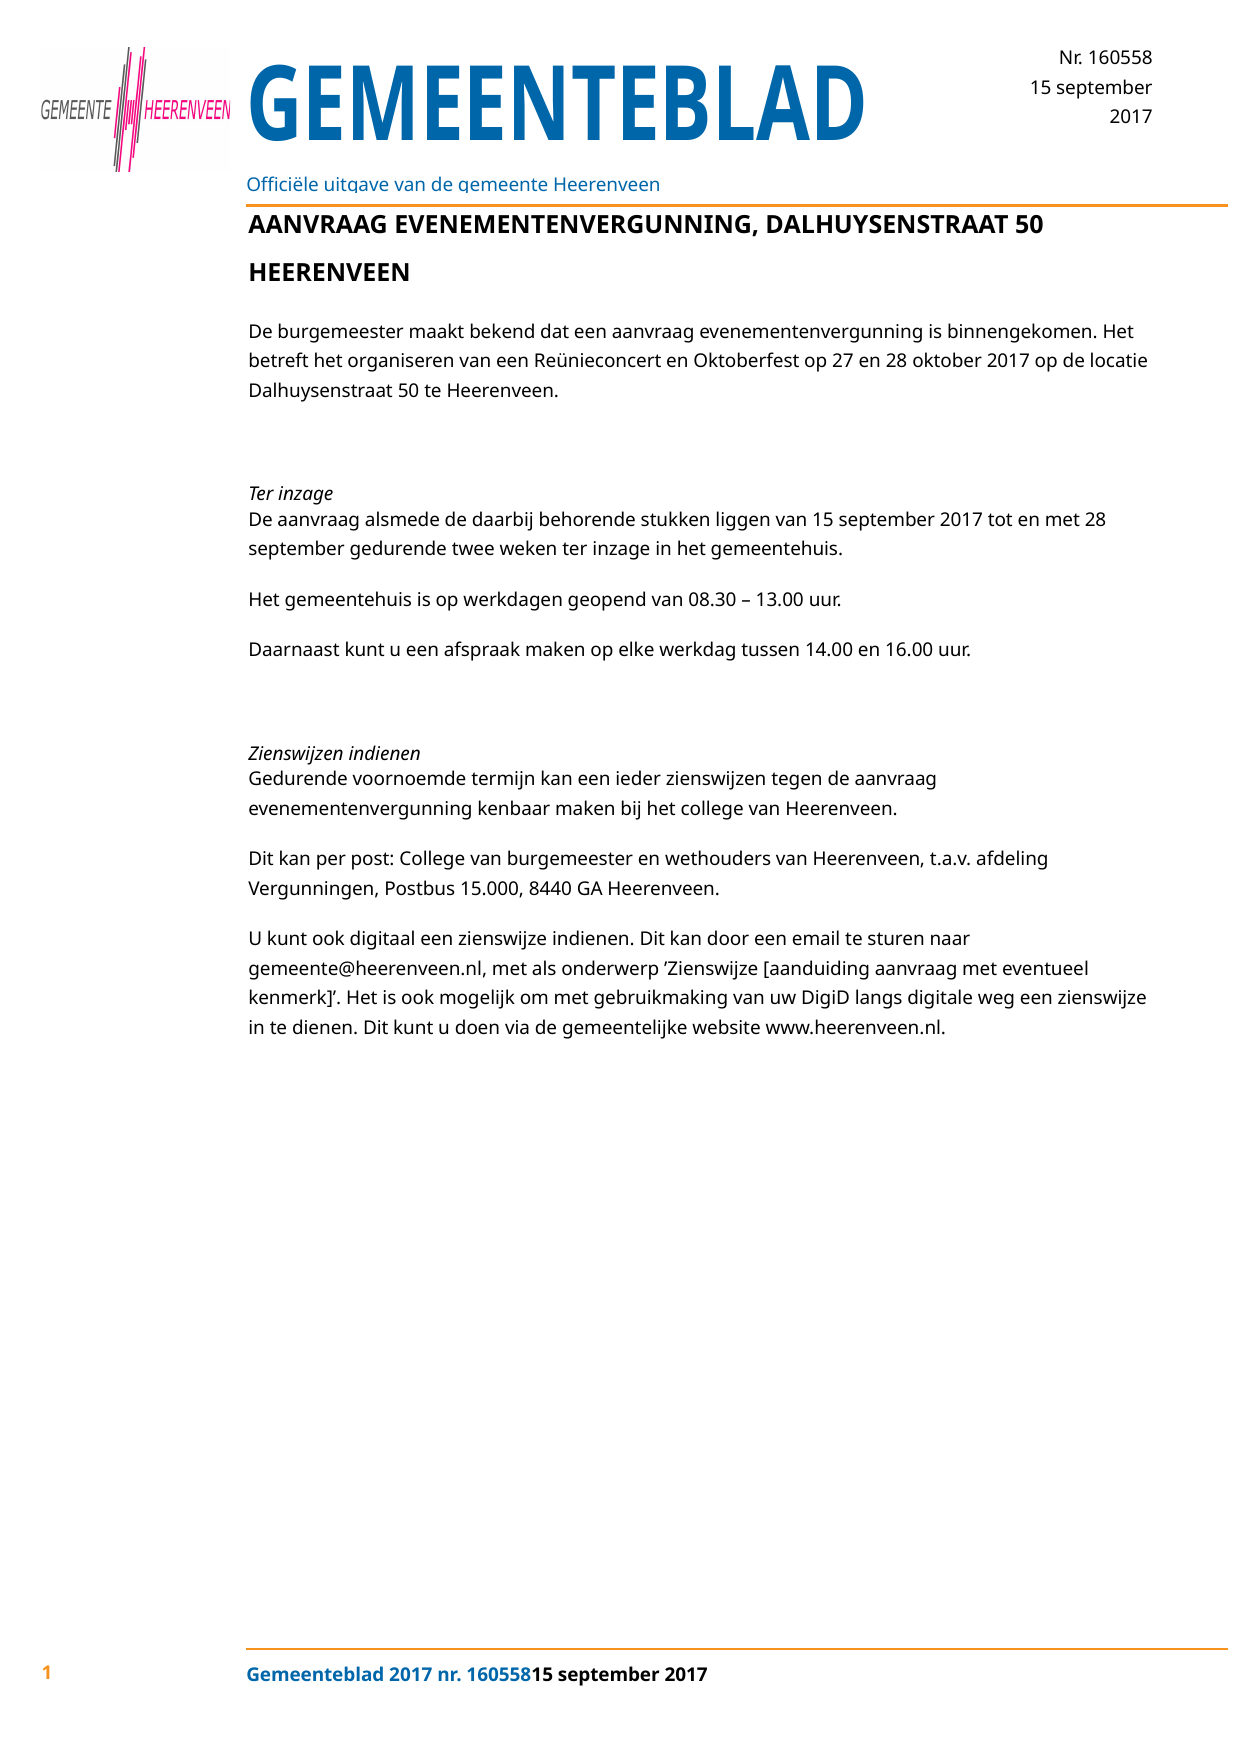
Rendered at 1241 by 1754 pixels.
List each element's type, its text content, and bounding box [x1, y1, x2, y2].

text Het gemeentehuis is op werkdagen geopend van 08.30 – 13.00 uur. [248, 586, 1152, 612]
text Dit kan per post: College van burgemeester en wethouders van Heerenveen, t.a.v. afdeling Vergunningen, Postbus 15.000, 8440 GA Heerenveen. [248, 845, 1152, 901]
text Daarnaast kunt u een afspraak maken op elke werkdag tussen 14.00 en 16.00 uur. [248, 636, 1152, 662]
text Zienswijzen indienen [248, 740, 1152, 765]
picture [41, 47, 231, 172]
text Gedurende voornoemde termijn kan een ieder zienswijzen tegen de aanvraag evenementenvergunning kenbaar maken bij het college van Heerenveen. [248, 765, 1152, 821]
text AANVRAAG EVENEMENTENVERGUNNING, DALHUYSENSTRAAT 50 HEERENVEEN [248, 207, 1152, 288]
text U kunt ook digitaal een zienswijze indienen. Dit kan door een email te sturen naar gemeente@heerenveen.nl, met als onderwerp ’Zienswijze [aanduiding aanvraag met eventueel kenmerk]’. Het is ook mogelijk om met gebruikmaking van uw DigiD langs digitale weg een zienswijze in te dienen. Dit kunt u doen via de gemeentelijke website www.heerenveen.nl. [248, 925, 1152, 1040]
text De burgemeester maakt bekend dat een aanvraag evenementenvergunning is binnengekomen. Het betreft het organiseren van een Reünieconcert en Oktoberfest op 27 en 28 oktober 2017 op de locatie Dalhuysenstraat 50 te Heerenveen. [248, 318, 1152, 403]
text Ter inzage [248, 480, 1152, 506]
text De aanvraag alsmede de daarbij behorende stukken liggen van 15 september 2017 tot en met 28 september gedurende twee weken ter inzage in het gemeentehuis. [248, 506, 1152, 561]
